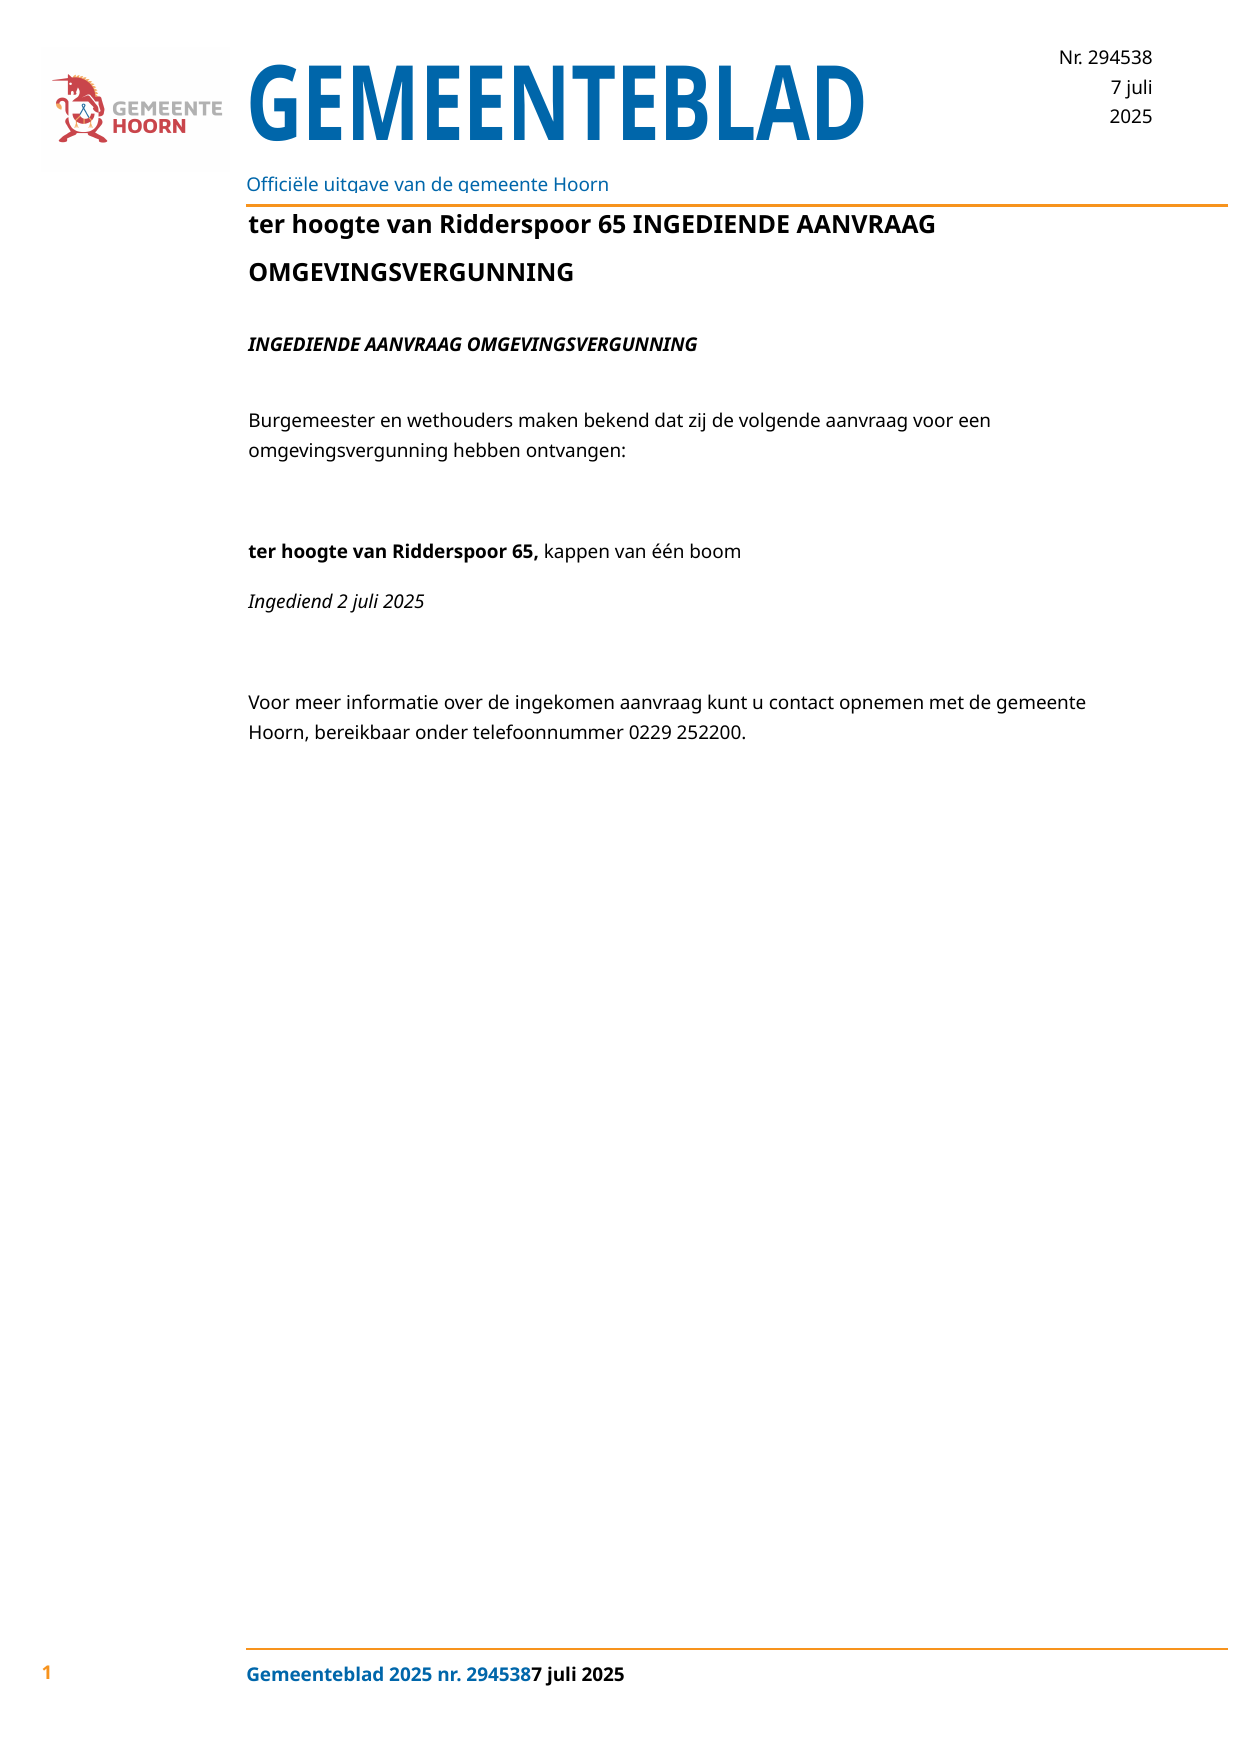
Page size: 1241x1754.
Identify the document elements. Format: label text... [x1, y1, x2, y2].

text Voor meer informatie over de ingekomen aanvraag kunt u contact opnemen met de gemeente Hoorn, bereikbaar onder telefoonnummer 0229 252200. [248, 689, 1152, 744]
text ter hoogte van Ridderspoor 65, kappen van één boom [248, 538, 1152, 564]
text INGEDIENDE AANVRAAG OMGEVINGSVERGUNNING [248, 331, 1152, 357]
text Ingediend 2 juli 2025 [248, 588, 1152, 614]
text Burgemeester en wethouders maken bekend dat zij de volgende aanvraag voor een omgevingsvergunning hebben ontvangen: [248, 408, 1152, 463]
picture [41, 47, 231, 172]
text ter hoogte van Ridderspoor 65 INGEDIENDE AANVRAAG OMGEVINGSVERGUNNING [248, 207, 1152, 288]
